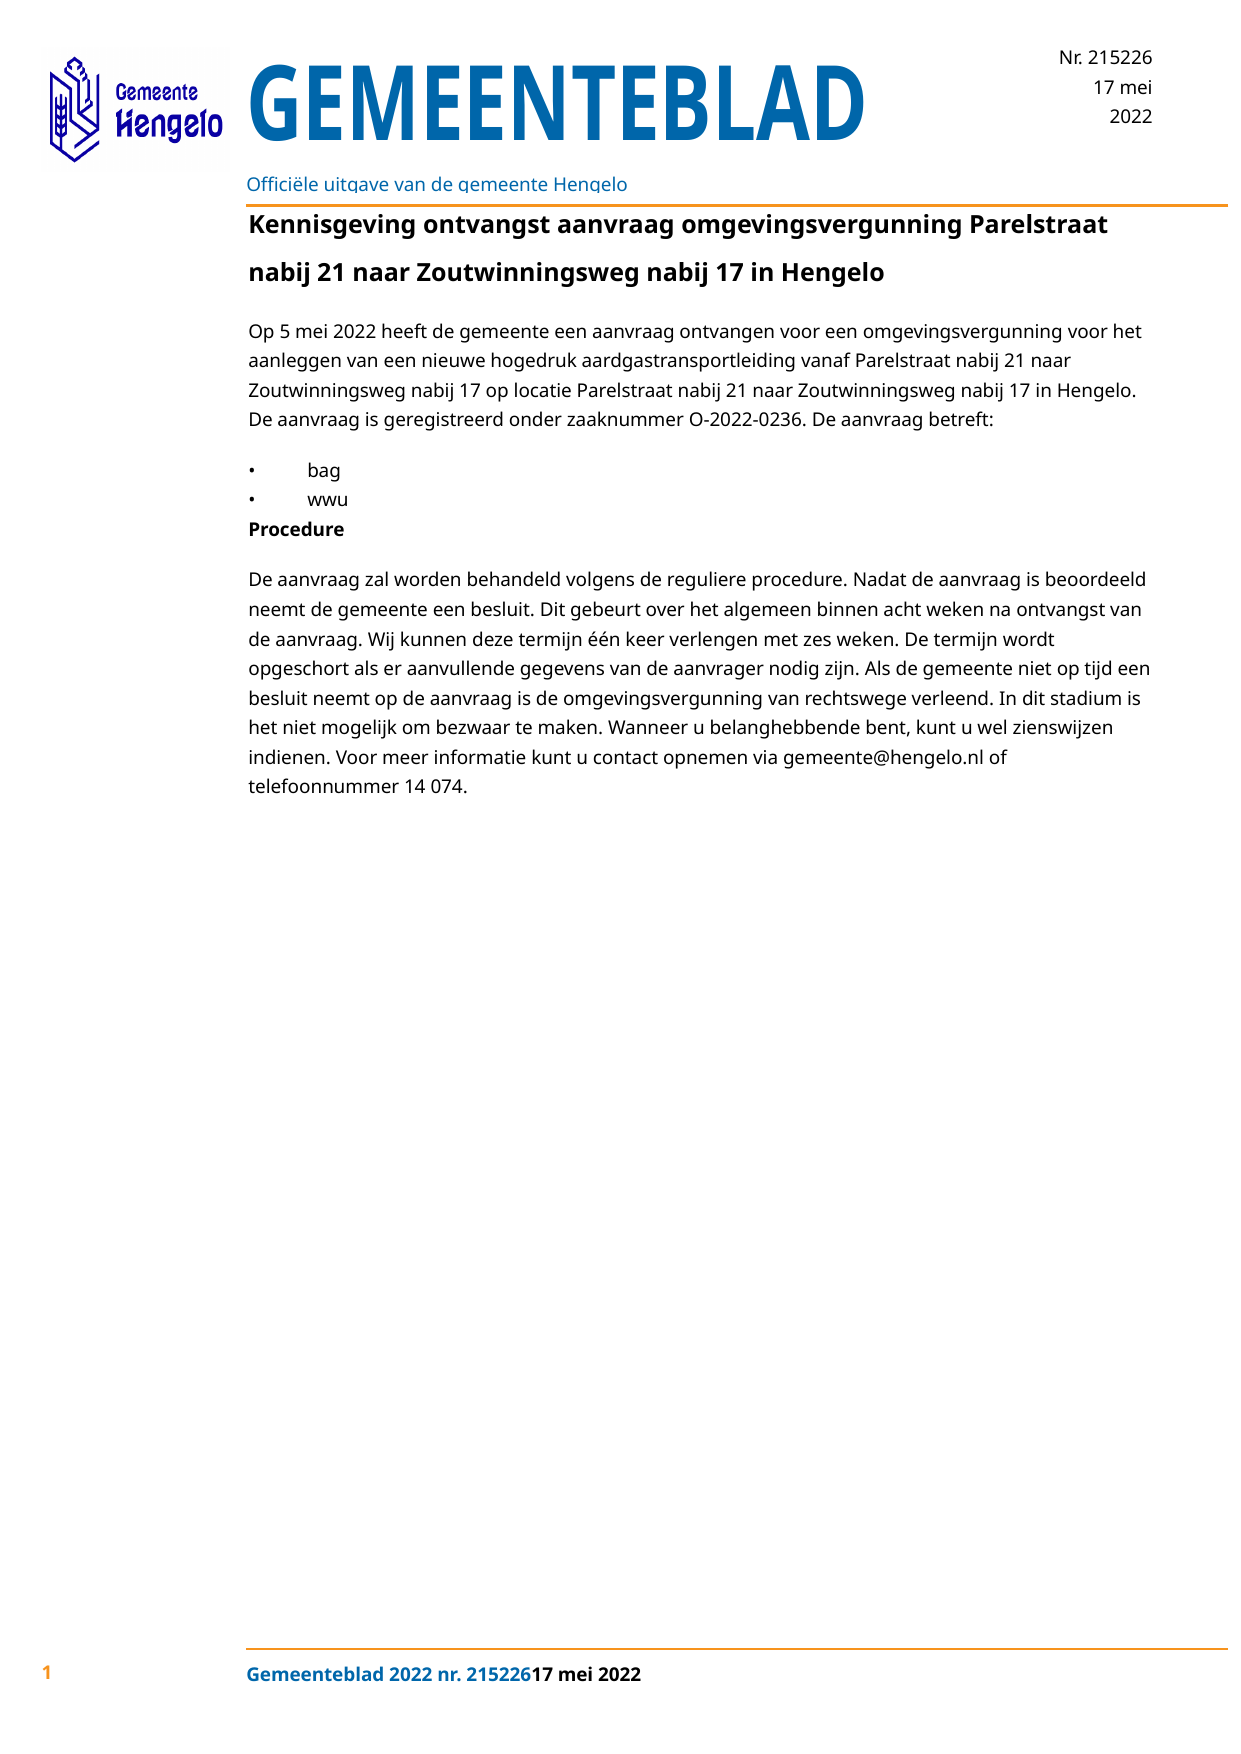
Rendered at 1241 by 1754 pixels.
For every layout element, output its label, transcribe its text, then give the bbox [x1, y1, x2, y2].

list bag [248, 457, 1152, 483]
text Op 5 mei 2022 heeft de gemeente een aanvraag ontvangen voor een omgevingsvergunning voor het aanleggen van een nieuwe hogedruk aardgastransportleiding vanaf Parelstraat nabij 21 naar Zoutwinningsweg nabij 17 op locatie Parelstraat nabij 21 naar Zoutwinningsweg nabij 17 in Hengelo. De aanvraag is geregistreerd onder zaaknummer O-2022-0236. De aanvraag betreft: [248, 318, 1152, 432]
text Kennisgeving ontvangst aanvraag omgevingsvergunning Parelstraat nabij 21 naar Zoutwinningsweg nabij 17 in Hengelo [248, 207, 1152, 288]
text Procedure [248, 516, 1152, 542]
picture [41, 47, 231, 172]
list wwu [248, 487, 1152, 512]
text De aanvraag zal worden behandeld volgens de reguliere procedure. Nadat de aanvraag is beoordeeld neemt de gemeente een besluit. Dit gebeurt over het algemeen binnen acht weken na ontvangst van de aanvraag. Wij kunnen deze termijn één keer verlengen met zes weken. De termijn wordt opgeschort als er aanvullende gegevens van de aanvrager nodig zijn. Als de gemeente niet op tijd een besluit neemt op de aanvraag is de omgevingsvergunning van rechtswege verleend. In dit stadium is het niet mogelijk om bezwaar te maken. Wanneer u belanghebbende bent, kunt u wel zienswijzen indienen. Voor meer informatie kunt u contact opnemen via gemeente@hengelo.nl of telefoonnummer 14 074. [248, 567, 1152, 799]
